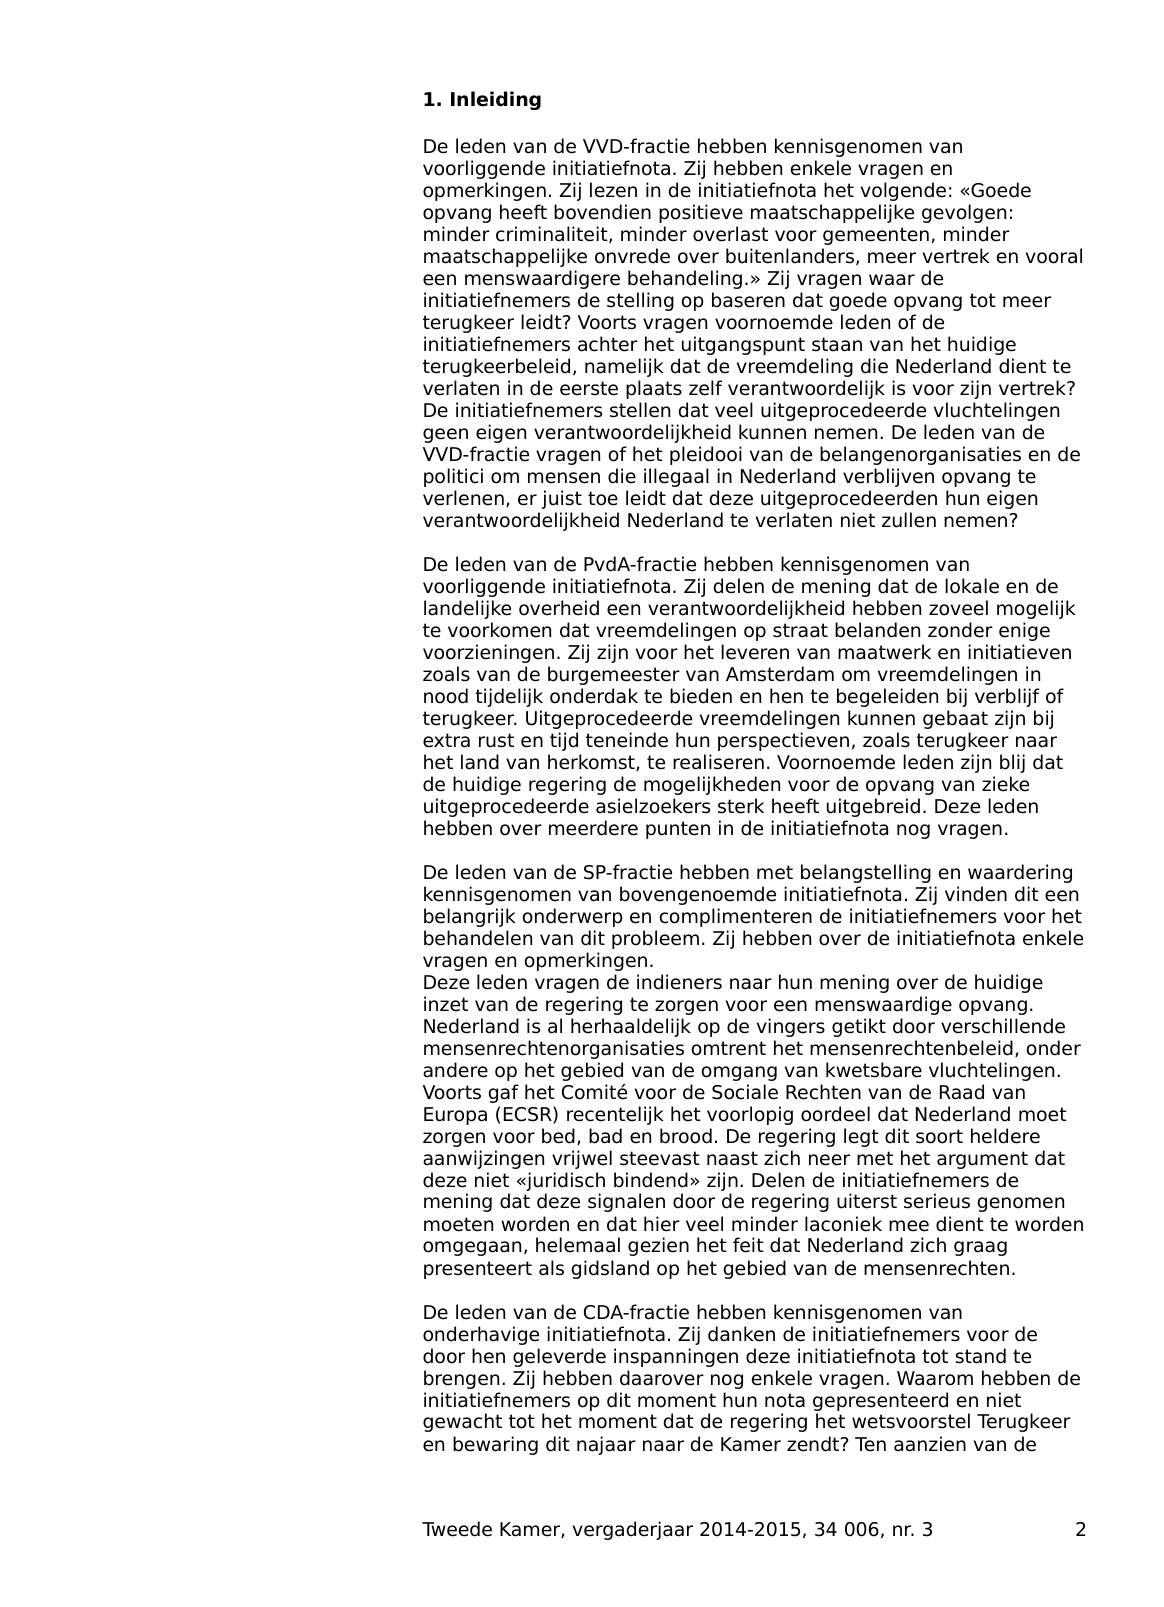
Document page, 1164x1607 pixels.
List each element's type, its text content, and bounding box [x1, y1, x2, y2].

text De leden van de CDA-fractie hebben kennisgenomen van onderhavige initiatiefnota. Zij danken de initiatiefnemers voor de door hen geleverde inspanningen deze initiatiefnota tot stand te brengen. Zij hebben daarover nog enkele vragen. Waarom hebben de initiatiefnemers op dit moment hun nota gepresenteerd en niet gewacht tot het moment dat de regering het wetsvoorstel Terugkeer en bewaring dit najaar naar de Kamer zendt? Ten aanzien van de [422, 1302, 1087, 1455]
text De leden van de SP-fractie hebben met belangstelling en waardering kennisgenomen van bovengenoemde initiatiefnota. Zij vinden dit een belangrijk onderwerp en complimenteren de initiatiefnemers voor het behandelen van dit probleem. Zij hebben over de initiatiefnota enkele vragen en opmerkingen. [422, 862, 1087, 972]
text Deze leden vragen de indieners naar hun mening over de huidige inzet van de regering te zorgen voor een menswaardige opvang. Nederland is al herhaaldelijk op de vingers getikt door verschillende mensenrechtenorganisaties omtrent het mensenrechtenbeleid, onder andere op het gebied van de omgang van kwetsbare vluchtelingen. Voorts gaf het Comité voor de Sociale Rechten van de Raad van Europa (ECSR) recentelijk het voorlopig oordeel dat Nederland moet zorgen voor bed, bad en brood. De regering legt dit soort heldere aanwijzingen vrijwel steevast naast zich neer met het argument dat deze niet «juridisch bindend» zijn. Delen de initiatiefnemers de mening dat deze signalen door de regering uiterst serieus genomen moeten worden en dat hier veel minder laconiek mee dient te worden omgegaan, helemaal gezien het feit dat Nederland zich graag presenteert als gidsland op het gebied van de mensenrechten. [422, 972, 1087, 1279]
text De leden van de VVD-fractie hebben kennisgenomen van voorliggende initiatiefnota. Zij hebben enkele vragen en opmerkingen. Zij lezen in de initiatiefnota het volgende: «Goede opvang heeft bovendien positieve maatschappelijke gevolgen: minder criminaliteit, minder overlast voor gemeenten, minder maatschappelijke onvrede over buitenlanders, meer vertrek en vooral een menswaardigere behandeling.» Zij vragen waar de initiatiefnemers de stelling op baseren dat goede opvang tot meer terugkeer leidt? Voorts vragen voornoemde leden of de initiatiefnemers achter het uitgangspunt staan van het huidige terugkeerbeleid, namelijk dat de vreemdeling die Nederland dient te verlaten in de eerste plaats zelf verantwoordelijk is voor zijn vertrek? De initiatiefnemers stellen dat veel uitgeprocedeerde vluchtelingen geen eigen verantwoordelijkheid kunnen nemen. De leden van de VVD-fractie vragen of het pleidooi van de belangenorganisaties en de politici om mensen die illegaal in Nederland verblijven opvang te verlenen, er juist toe leidt dat deze uitgeprocedeerden hun eigen verantwoordelijkheid Nederland te verlaten niet zullen nemen? [422, 136, 1087, 532]
subtitle 1. Inleiding [422, 89, 1087, 111]
text De leden van de PvdA-fractie hebben kennisgenomen van voorliggende initiatiefnota. Zij delen de mening dat de lokale en de landelijke overheid een verantwoordelijkheid hebben zoveel mogelijk te voorkomen dat vreemdelingen op straat belanden zonder enige voorzieningen. Zij zijn voor het leveren van maatwerk en initiatieven zoals van de burgemeester van Amsterdam om vreemdelingen in nood tijdelijk onderdak te bieden en hen te begeleiden bij verblijf of terugkeer. Uitgeprocedeerde vreemdelingen kunnen gebaat zijn bij extra rust en tijd teneinde hun perspectieven, zoals terugkeer naar het land van herkomst, te realiseren. Voornoemde leden zijn blij dat de huidige regering de mogelijkheden voor de opvang van zieke uitgeprocedeerde asielzoekers sterk heeft uitgebreid. Deze leden hebben over meerdere punten in de initiatiefnota nog vragen. [422, 554, 1087, 839]
